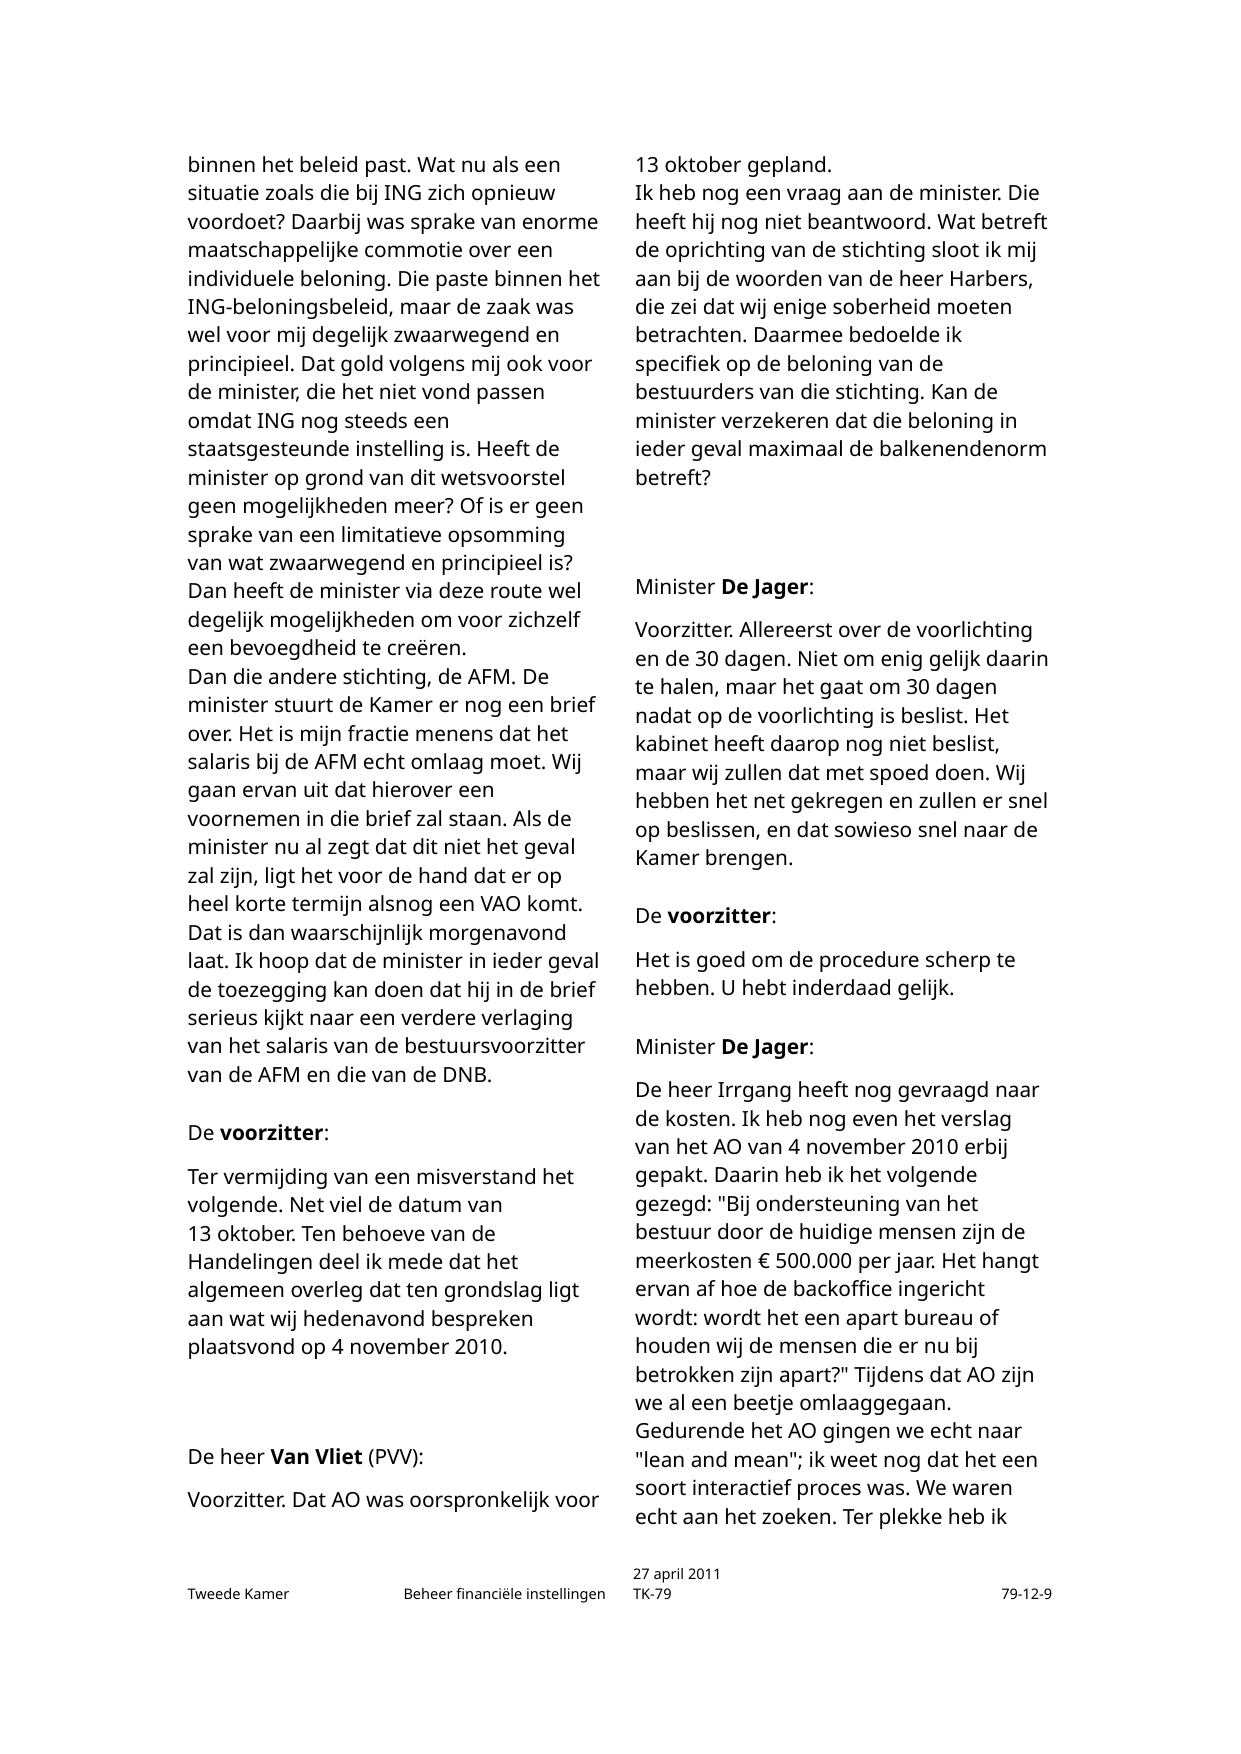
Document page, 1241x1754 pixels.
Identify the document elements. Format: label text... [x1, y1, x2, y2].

text Ik heb nog een vraag aan de minister. Die heeft hij nog niet beantwoord. Wat betreft de oprichting van de stichting sloot ik mij aan bij de woorden van de heer Harbers, die zei dat wij enige soberheid moeten betrachten. Daarmee bedoelde ik specifiek op de beloning van de bestuurders van die stichting. Kan de minister verzekeren dat die beloning in ieder geval maximaal de balkenendenorm betreft? [635, 178, 1053, 491]
text De heer Van Vliet (PVV): [187, 1442, 605, 1470]
text De heer Irrgang heeft nog gevraagd naar de kosten. Ik heb nog even het verslag van het AO van 4 november 2010 erbij gepakt. Daarin heb ik het volgende gezegd: "Bij ondersteuning van het bestuur door de huidige mensen zijn de meerkosten € 500.000 per jaar. Het hangt ervan af hoe de backoffice ingericht wordt: wordt het een apart bureau of houden wij de mensen die er nu bij betrokken zijn apart?" Tijdens dat AO zijn we al een beetje omlaaggegaan. Gedurende het AO gingen we echt naar "lean and mean"; ik weet nog dat het een soort interactief proces was. We waren echt aan het zoeken. Ter plekke heb ik [635, 1075, 1053, 1530]
text Ter vermijding van een misverstand het volgende. Net viel de datum van 13 oktober. Ten behoeve van de Handelingen deel ik mede dat het algemeen overleg dat ten grondslag ligt aan wat wij hedenavond bespreken plaatsvond op 4 november 2010. [187, 1162, 605, 1361]
text Voorzitter. Dat AO was oorspronkelijk voor [187, 1485, 605, 1514]
text  [635, 521, 1053, 550]
text 13 oktober gepland. [635, 150, 1053, 178]
text Minister De Jager: [635, 572, 1053, 601]
text Dan die andere stichting, de AFM. De minister stuurt de Kamer er nog een brief over. Het is mijn fractie menens dat het salaris bij de AFM echt omlaag moet. Wij gaan ervan uit dat hierover een voornemen in die brief zal staan. Als de minister nu al zegt dat dit niet het geval zal zijn, ligt het voor de hand dat er op heel korte termijn alsnog een VAO komt. Dat is dan waarschijnlijk morgenavond laat. Ik hoop dat de minister in ieder geval de toezegging kan doen dat hij in de brief serieus kijkt naar een verdere verlaging van het salaris van de bestuursvoorzitter van de AFM en die van de DNB. [187, 662, 605, 1088]
text  [187, 1391, 605, 1419]
text Voorzitter. Allereerst over de voorlichting en de 30 dagen. Niet om enig gelijk daarin te halen, maar het gaat om 30 dagen nadat op de voorlichting is beslist. Het kabinet heeft daarop nog niet beslist, maar wij zullen dat met spoed doen. Wij hebben het net gekregen en zullen er snel op beslissen, en dat sowieso snel naar de Kamer brengen. [635, 616, 1053, 872]
text binnen het beleid past. Wat nu als een situatie zoals die bij ING zich opnieuw voordoet? Daarbij was sprake van enorme maatschappelijke commotie over een individuele beloning. Die paste binnen het ING-beloningsbeleid, maar de zaak was wel voor mij degelijk zwaarwegend en principieel. Dat gold volgens mij ook voor de minister, die het niet vond passen omdat ING nog steeds een staatsgesteunde instelling is. Heeft de minister op grond van dit wetsvoorstel geen mogelijkheden meer? Of is er geen sprake van een limitatieve opsomming van wat zwaarwegend en principieel is? Dan heeft de minister via deze route wel degelijk mogelijkheden om voor zichzelf een bevoegdheid te creëren. [187, 150, 605, 662]
text De voorzitter: [635, 902, 1053, 930]
text Het is goed om de procedure scherp te hebben. U hebt inderdaad gelijk. [635, 945, 1053, 1002]
text Minister De Jager: [635, 1032, 1053, 1060]
text De voorzitter: [187, 1118, 605, 1147]
